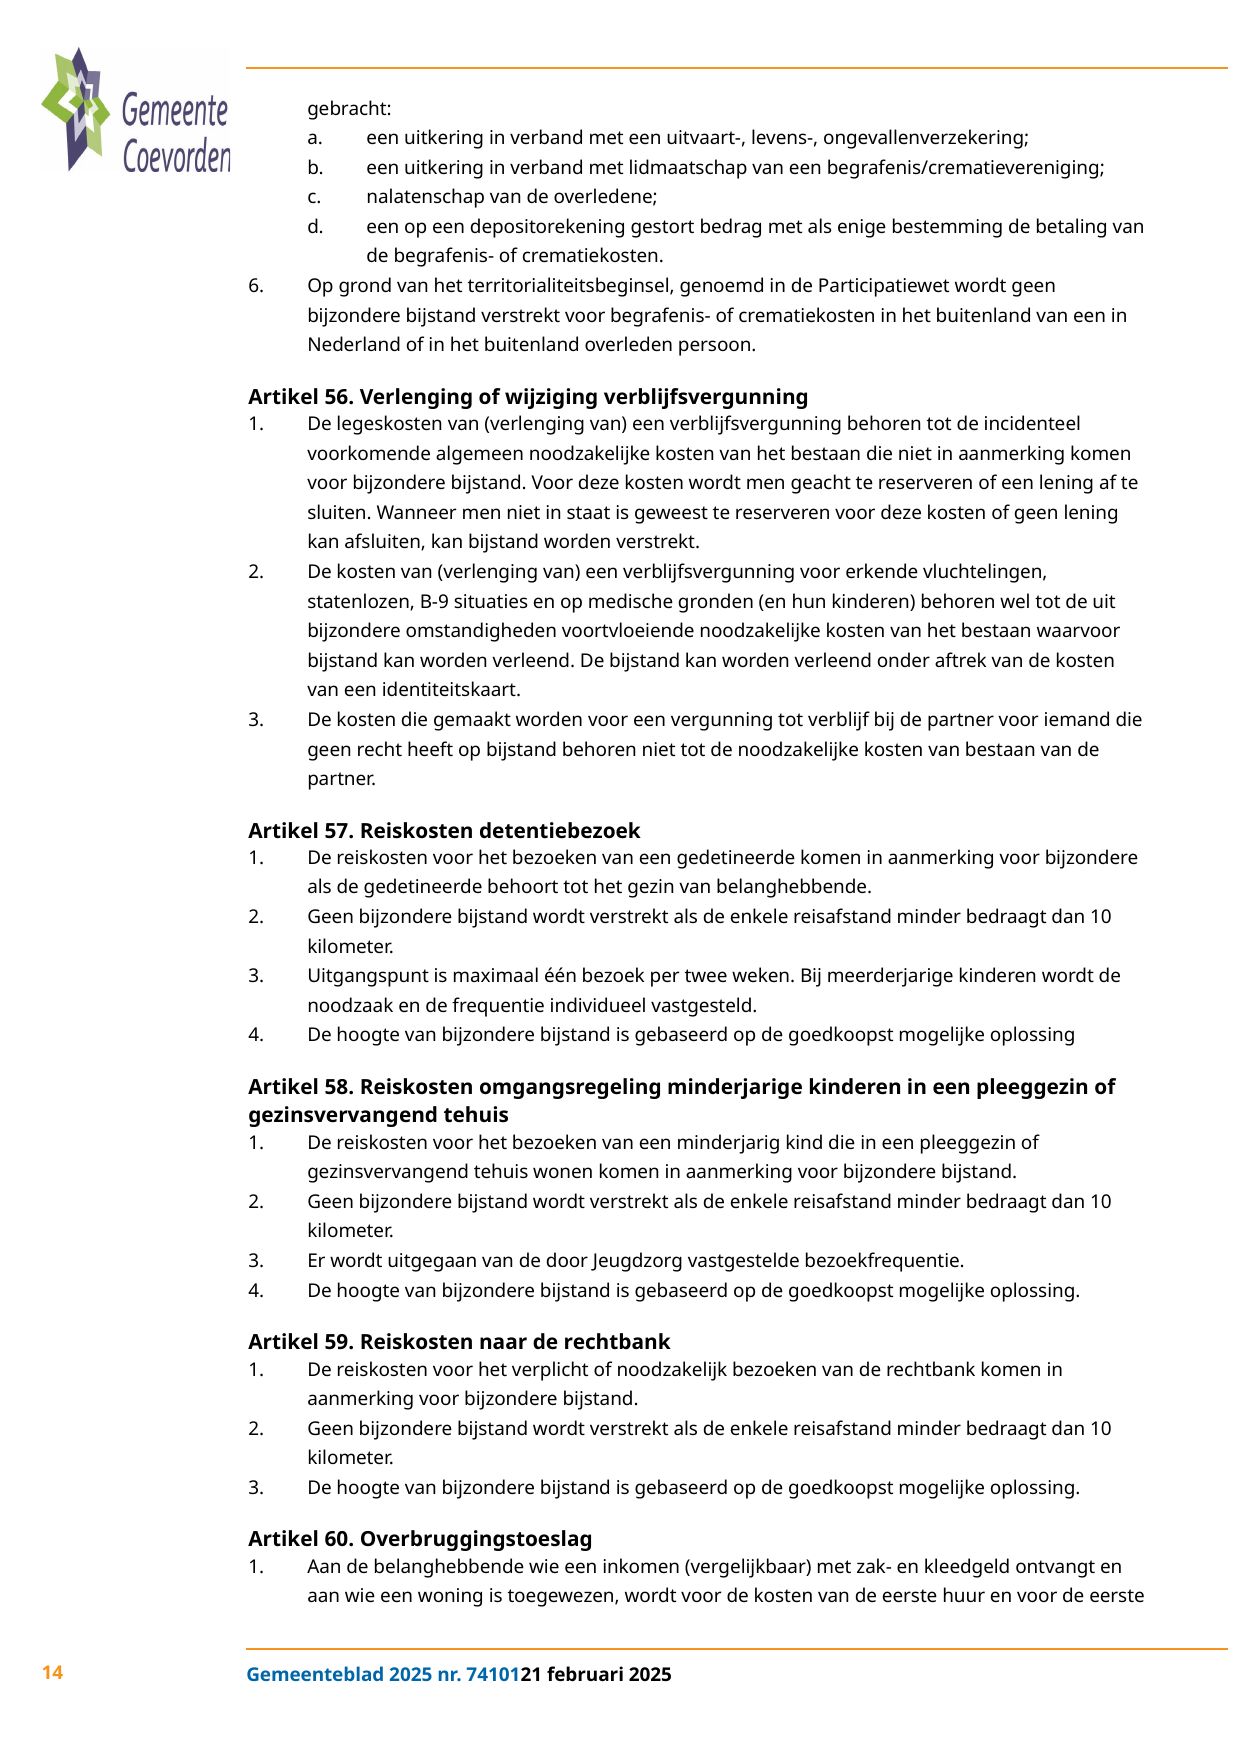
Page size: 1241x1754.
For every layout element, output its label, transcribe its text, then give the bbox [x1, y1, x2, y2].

list Aan de belanghebbende wie een inkomen (vergelijkbaar) met zak- en kleedgeld ontvangt en aan wie een woning is toegewezen, wordt voor de kosten van de eerste huur en voor de eerste [248, 1553, 1152, 1608]
list De legeskosten van (verlenging van) een verblijfsvergunning behoren tot de incidenteel voorkomende algemeen noodzakelijke kosten van het bestaan die niet in aanmerking komen voor bijzondere bijstand. Voor deze kosten wordt men geacht te reserveren of een lening af te sluiten. Wanneer men niet in staat is geweest te reserveren voor deze kosten of geen lening kan afsluiten, kan bijstand worden verstrekt. [248, 410, 1152, 554]
list een uitkering in verband met een uitvaart-, levens-, ongevallenverzekering; [307, 124, 1152, 150]
list Op grond van het territorialiteitsbeginsel, genoemd in de Participatiewet wordt geen bijzondere bijstand verstrekt voor begrafenis- of crematiekosten in het buitenland van een in Nederland of in het buitenland overleden persoon. [248, 272, 1152, 357]
list De kosten van (verlenging van) een verblijfsvergunning voor erkende vluchtelingen, statenlozen, B-9 situaties en op medische gronden (en hun kinderen) behoren wel tot de uit bijzondere omstandigheden voortvloeiende noodzakelijke kosten van het bestaan waarvoor bijstand kan worden verleend. De bijstand kan worden verleend onder aftrek van de kosten van een identiteitskaart. [248, 558, 1152, 702]
list De reiskosten voor het bezoeken van een minderjarig kind die in een pleeggezin of gezinsvervangend tehuis wonen komen in aanmerking voor bijzondere bijstand. [248, 1129, 1152, 1184]
list gebracht: [248, 95, 1152, 121]
list De hoogte van bijzondere bijstand is gebaseerd op de goedkoopst mogelijke oplossing. [248, 1474, 1152, 1500]
text Artikel 57. Reiskosten detentiebezoek [248, 816, 1152, 844]
text Artikel 60. Overbruggingstoeslag [248, 1524, 1152, 1553]
text Artikel 59. Reiskosten naar de rechtbank [248, 1327, 1152, 1356]
list een uitkering in verband met lidmaatschap van een begrafenis/crematievereniging; [307, 154, 1152, 180]
list Geen bijzondere bijstand wordt verstrekt als de enkele reisafstand minder bedraagt dan 10 kilometer. [248, 1415, 1152, 1470]
picture [41, 47, 231, 172]
text Artikel 58. Reiskosten omgangsregeling minderjarige kinderen in een pleeggezin of gezinsvervangend tehuis [248, 1072, 1152, 1129]
list De reiskosten voor het bezoeken van een gedetineerde komen in aanmerking voor bijzondere als de gedetineerde behoort tot het gezin van belanghebbende. [248, 844, 1152, 899]
list Geen bijzondere bijstand wordt verstrekt als de enkele reisafstand minder bedraagt dan 10 kilometer. [248, 903, 1152, 959]
list Geen bijzondere bijstand wordt verstrekt als de enkele reisafstand minder bedraagt dan 10 kilometer. [248, 1188, 1152, 1243]
list De kosten die gemaakt worden voor een vergunning tot verblijf bij de partner voor iemand die geen recht heeft op bijstand behoren niet tot de noodzakelijke kosten van bestaan van de partner. [248, 706, 1152, 791]
list Uitgangspunt is maximaal één bezoek per twee weken. Bij meerderjarige kinderen wordt de noodzaak en de frequentie individueel vastgesteld. [248, 962, 1152, 1018]
list een op een depositorekening gestort bedrag met als enige bestemming de betaling van de begrafenis- of crematiekosten. [307, 213, 1152, 268]
list De hoogte van bijzondere bijstand is gebaseerd op de goedkoopst mogelijke oplossing. [248, 1277, 1152, 1303]
list nalatenschap van de overledene; [307, 183, 1152, 209]
list Er wordt uitgegaan van de door Jeugdzorg vastgestelde bezoekfrequentie. [248, 1247, 1152, 1273]
text Artikel 56. Verlenging of wijziging verblijfsvergunning [248, 382, 1152, 410]
list De hoogte van bijzondere bijstand is gebaseerd op de goedkoopst mogelijke oplossing [248, 1022, 1152, 1047]
list De reiskosten voor het verplicht of noodzakelijk bezoeken van de rechtbank komen in aanmerking voor bijzondere bijstand. [248, 1356, 1152, 1411]
